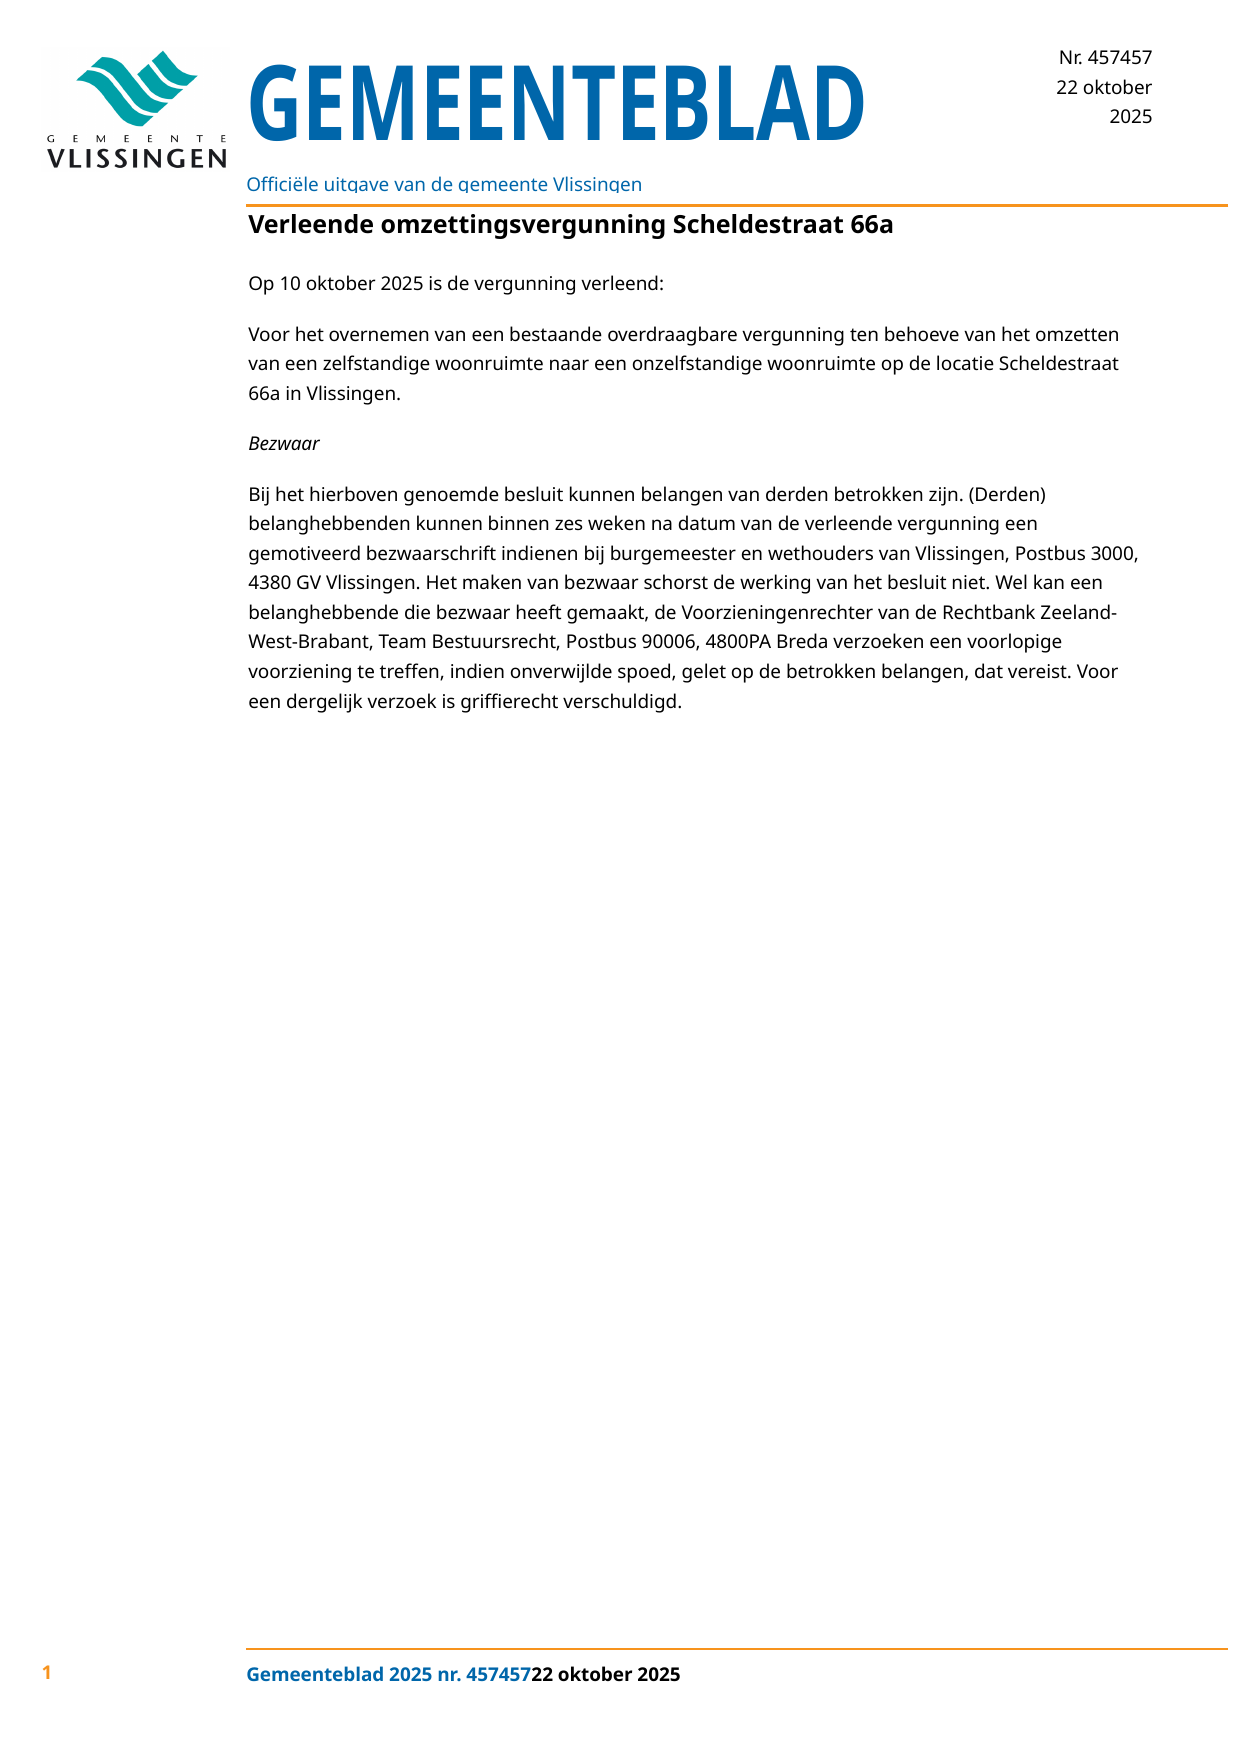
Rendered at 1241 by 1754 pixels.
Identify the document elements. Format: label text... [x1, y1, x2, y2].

text Bij het hierboven genoemde besluit kunnen belangen van derden betrokken zijn. (Derden) belanghebbenden kunnen binnen zes weken na datum van de verleende vergunning een gemotiveerd bezwaarschrift indienen bij burgemeester en wethouders van Vlissingen, Postbus 3000, 4380 GV Vlissingen. Het maken van bezwaar schorst de werking van het besluit niet. Wel kan een belanghebbende die bezwaar heeft gemaakt, de Voorzieningenrechter van de Rechtbank Zeeland-West-Brabant, Team Bestuursrecht, Postbus 90006, 4800PA Breda verzoeken een voorlopige voorziening te treffen, indien onverwijlde spoed, gelet op de betrokken belangen, dat vereist. Voor een dergelijk verzoek is griffierecht verschuldigd. [248, 481, 1152, 713]
text Op 10 oktober 2025 is de vergunning verleend: [248, 270, 1152, 296]
text Bezwaar [248, 430, 1152, 456]
text Verleende omzettingsvergunning Scheldestraat 66a [248, 207, 1152, 241]
picture [41, 47, 231, 172]
text Voor het overnemen van een bestaande overdraagbare vergunning ten behoeve van het omzetten van een zelfstandige woonruimte naar een onzelfstandige woonruimte op de locatie Scheldestraat 66a in Vlissingen. [248, 321, 1152, 406]
